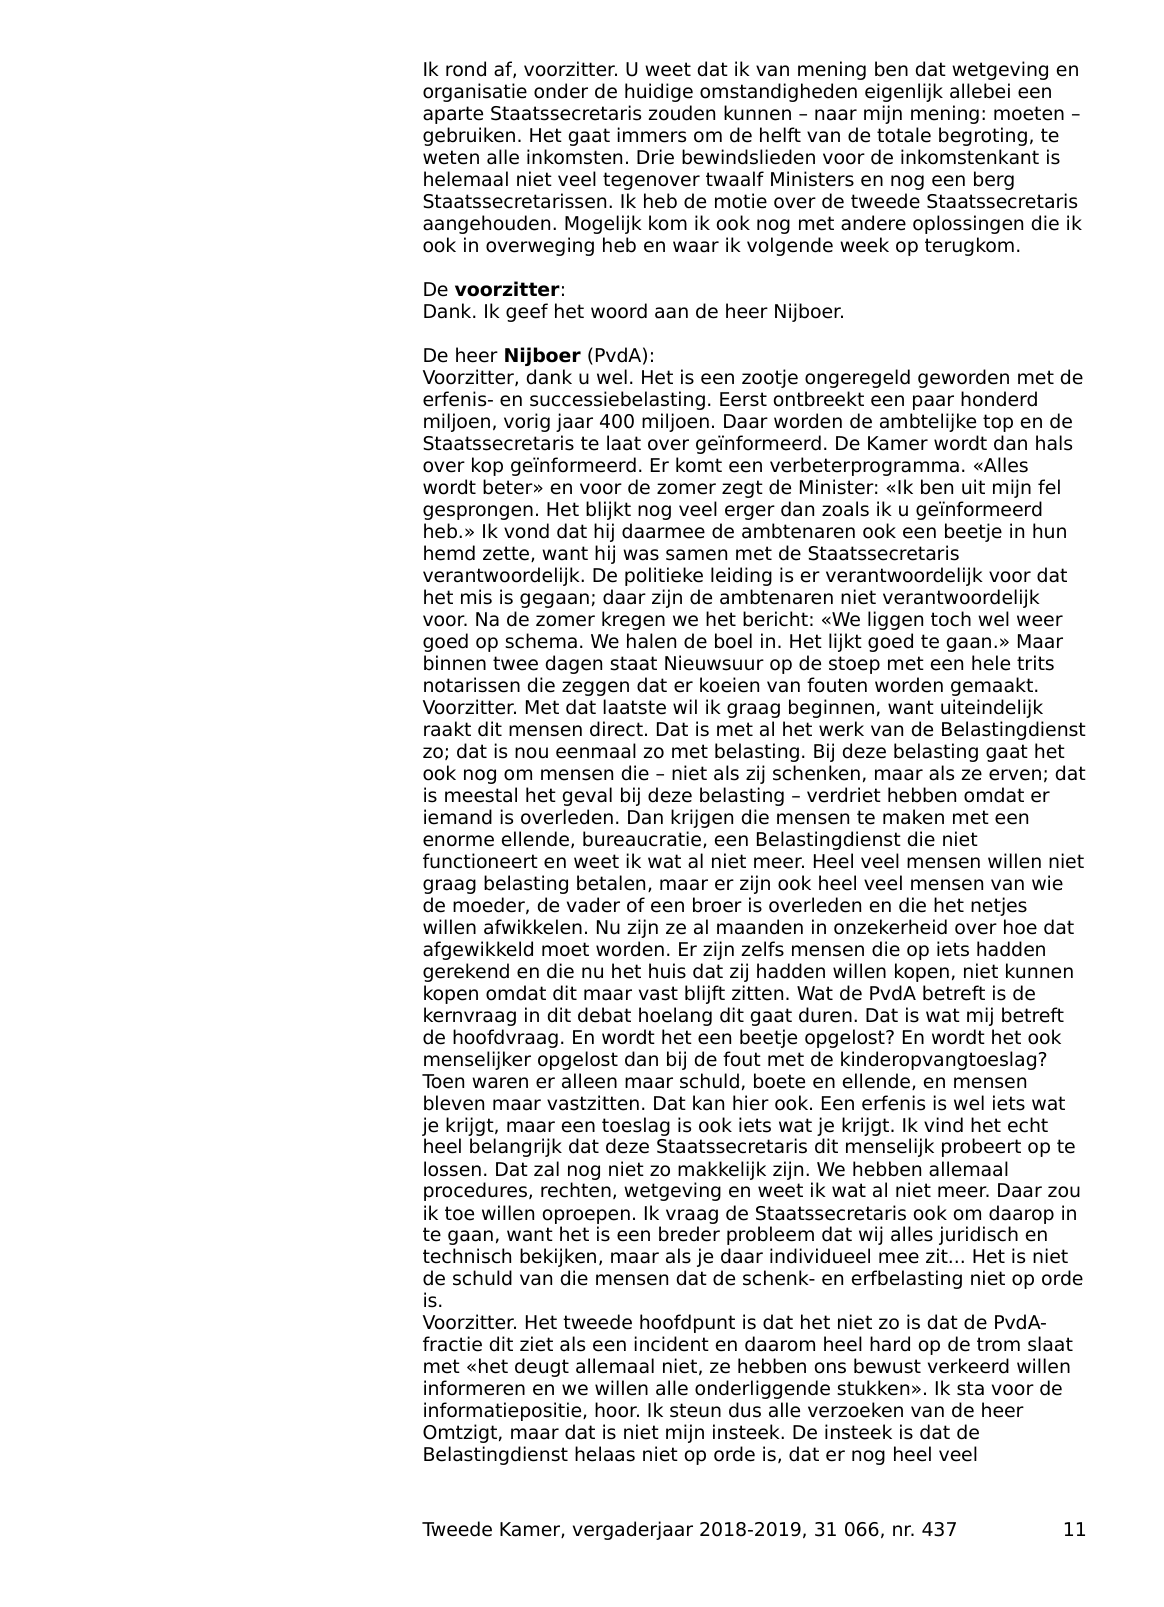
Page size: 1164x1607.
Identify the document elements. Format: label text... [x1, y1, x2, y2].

text De voorzitter: [422, 279, 1087, 301]
text Dank. Ik geef het woord aan de heer Nijboer. [422, 301, 1087, 323]
text Voorzitter. Met dat laatste wil ik graag beginnen, want uiteindelijk raakt dit mensen direct. Dat is met al het werk van de Belastingdienst zo; dat is nou eenmaal zo met belasting. Bij deze belasting gaat het ook nog om mensen die – niet als zij schenken, maar als ze erven; dat is meestal het geval bij deze belasting – verdriet hebben omdat er iemand is overleden. Dan krijgen die mensen te maken met een enorme ellende, bureaucratie, een Belastingdienst die niet functioneert en weet ik wat al niet meer. Heel veel mensen willen niet graag belasting betalen, maar er zijn ook heel veel mensen van wie de moeder, de vader of een broer is overleden en die het netjes willen afwikkelen. Nu zijn ze al maanden in onzekerheid over hoe dat afgewikkeld moet worden. Er zijn zelfs mensen die op iets hadden gerekend en die nu het huis dat zij hadden willen kopen, niet kunnen kopen omdat dit maar vast blijft zitten. Wat de PvdA betreft is de kernvraag in dit debat hoelang dit gaat duren. Dat is wat mij betreft de hoofdvraag. En wordt het een beetje opgelost? En wordt het ook menselijker opgelost dan bij de fout met de kinderopvangtoeslag? Toen waren er alleen maar schuld, boete en ellende, en mensen bleven maar vastzitten. Dat kan hier ook. Een erfenis is wel iets wat je krijgt, maar een toeslag is ook iets wat je krijgt. Ik vind het echt heel belangrijk dat deze Staatssecretaris dit menselijk probeert op te lossen. Dat zal nog niet zo makkelijk zijn. We hebben allemaal procedures, rechten, wetgeving en weet ik wat al niet meer. Daar zou ik toe willen oproepen. Ik vraag de Staatssecretaris ook om daarop in te gaan, want het is een breder probleem dat wij alles juridisch en technisch bekijken, maar als je daar individueel mee zit... Het is niet de schuld van die mensen dat de schenk- en erfbelasting niet op orde is. [422, 697, 1087, 1312]
text Ik rond af, voorzitter. U weet dat ik van mening ben dat wetgeving en organisatie onder de huidige omstandigheden eigenlijk allebei een aparte Staatssecretaris zouden kunnen – naar mijn mening: moeten – gebruiken. Het gaat immers om de helft van de totale begroting, te weten alle inkomsten. Drie bewindslieden voor de inkomstenkant is helemaal niet veel tegenover twaalf Ministers en nog een berg Staatssecretarissen. Ik heb de motie over de tweede Staatssecretaris aangehouden. Mogelijk kom ik ook nog met andere oplossingen die ik ook in overweging heb en waar ik volgende week op terugkom. [422, 59, 1087, 257]
text De heer Nijboer (PvdA): [422, 345, 1087, 367]
text Voorzitter. Het tweede hoofdpunt is dat het niet zo is dat de PvdA-fractie dit ziet als een incident en daarom heel hard op de trom slaat met «het deugt allemaal niet, ze hebben ons bewust verkeerd willen informeren en we willen alle onderliggende stukken». Ik sta voor de informatiepositie, hoor. Ik steun dus alle verzoeken van de heer Omtzigt, maar dat is niet mijn insteek. De insteek is dat de Belastingdienst helaas niet op orde is, dat er nog heel veel [422, 1312, 1087, 1466]
text Voorzitter, dank u wel. Het is een zootje ongeregeld geworden met de erfenis- en successiebelasting. Eerst ontbreekt een paar honderd miljoen, vorig jaar 400 miljoen. Daar worden de ambtelijke top en de Staatssecretaris te laat over geïnformeerd. De Kamer wordt dan hals over kop geïnformeerd. Er komt een verbeterprogramma. «Alles wordt beter» en voor de zomer zegt de Minister: «Ik ben uit mijn fel gesprongen. Het blijkt nog veel erger dan zoals ik u geïnformeerd heb.» Ik vond dat hij daarmee de ambtenaren ook een beetje in hun hemd zette, want hij was samen met de Staatssecretaris verantwoordelijk. De politieke leiding is er verantwoordelijk voor dat het mis is gegaan; daar zijn de ambtenaren niet verantwoordelijk voor. Na de zomer kregen we het bericht: «We liggen toch wel weer goed op schema. We halen de boel in. Het lijkt goed te gaan.» Maar binnen twee dagen staat Nieuwsuur op de stoep met een hele trits notarissen die zeggen dat er koeien van fouten worden gemaakt. [422, 367, 1087, 697]
